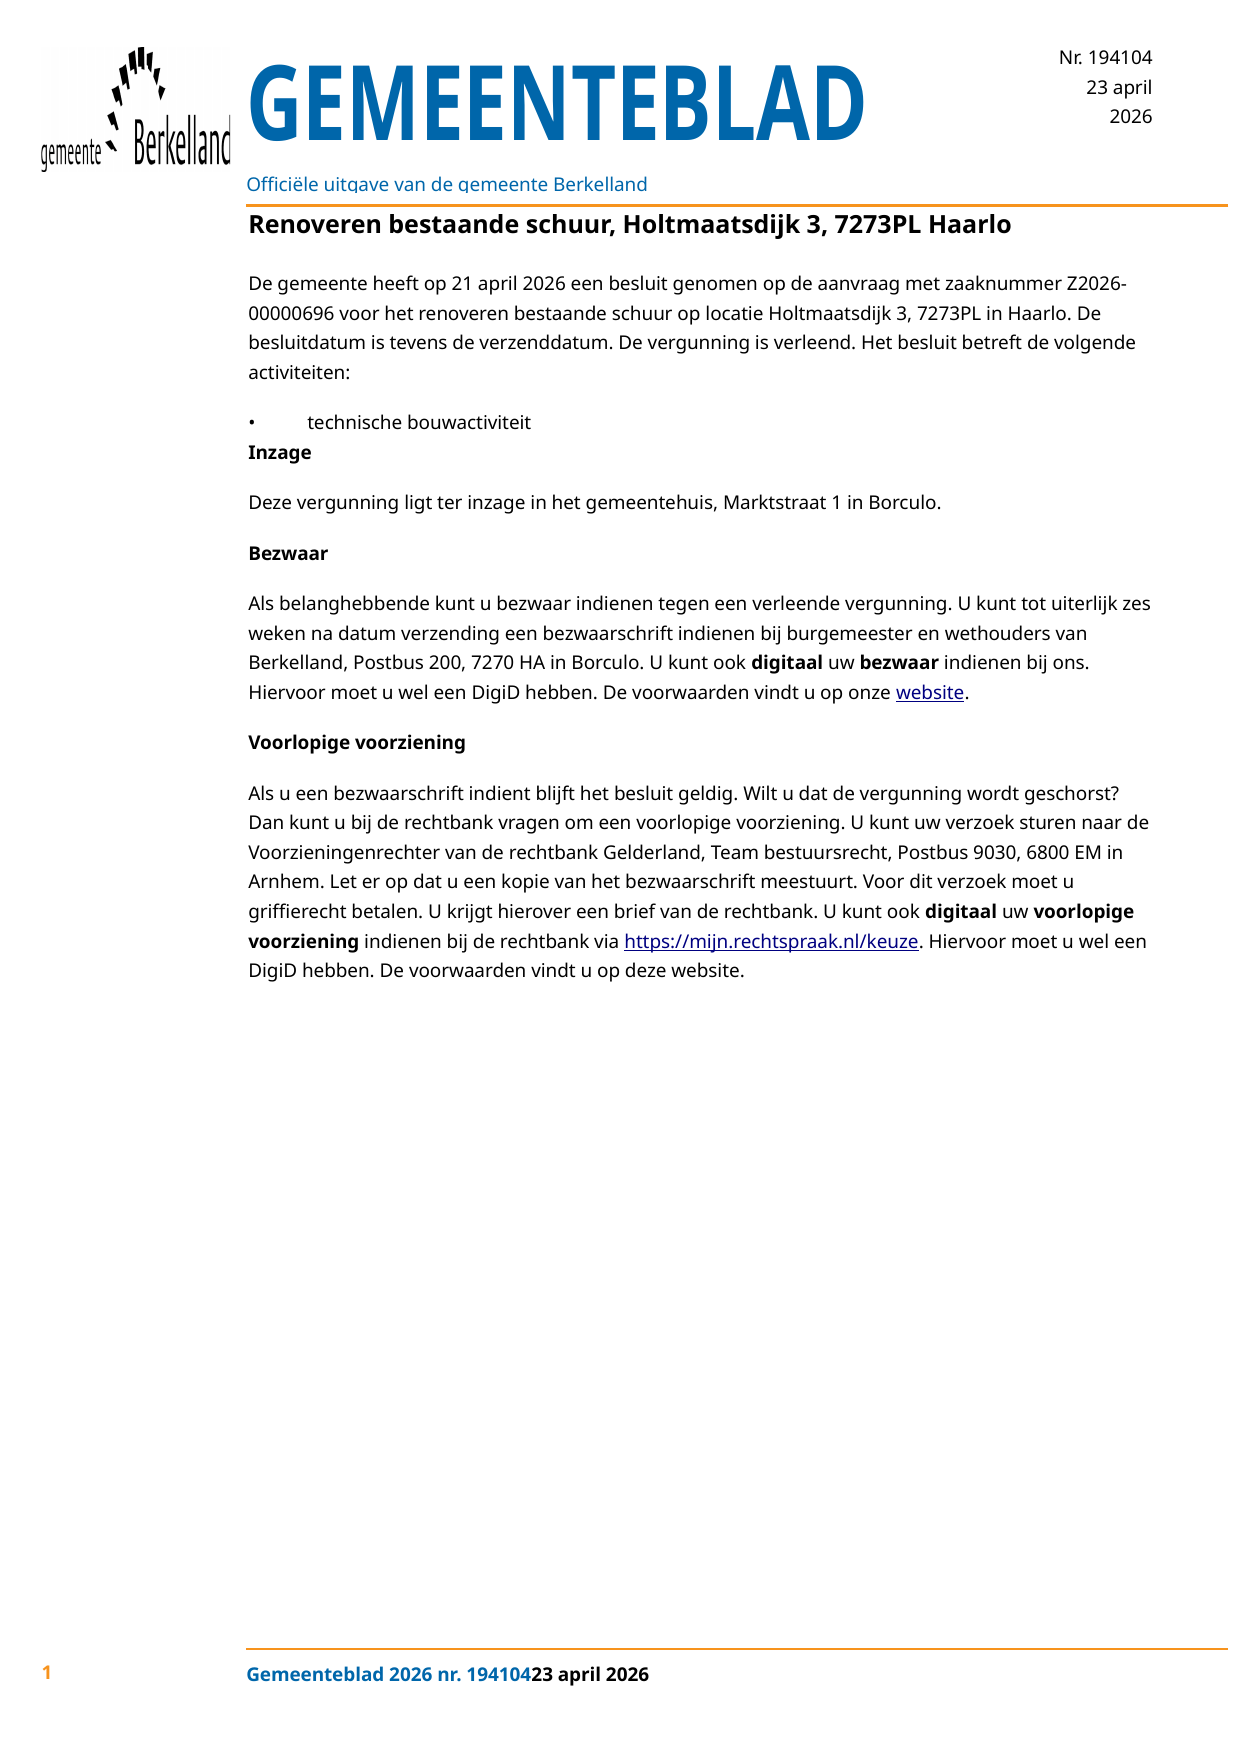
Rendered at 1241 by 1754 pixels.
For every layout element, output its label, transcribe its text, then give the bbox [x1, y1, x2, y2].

text Als belanghebbende kunt u bezwaar indienen tegen een verleende vergunning. U kunt tot uiterlijk zes weken na datum verzending een bezwaarschrift indienen bij burgemeester en wethouders van Berkelland, Postbus 200, 7270 HA in Borculo. U kunt ook digitaal uw bezwaar indienen bij ons. Hiervoor moet u wel een DigiD hebben. De voorwaarden vindt u op onze website. [248, 590, 1152, 705]
text Renoveren bestaande schuur, Holtmaatsdijk 3, 7273PL Haarlo [248, 207, 1152, 241]
text De gemeente heeft op 21 april 2026 een besluit genomen op de aanvraag met zaaknummer Z2026-00000696 voor het renoveren bestaande schuur op locatie Holtmaatsdijk 3, 7273PL in Haarlo. De besluitdatum is tevens de verzenddatum. De vergunning is verleend. Het besluit betreft de volgende activiteiten: [248, 270, 1152, 385]
text Deze vergunning ligt ter inzage in het gemeentehuis, Marktstraat 1 in Borculo. [248, 489, 1152, 515]
text Bezwaar [248, 540, 1152, 566]
list technische bouwactiviteit [248, 409, 1152, 435]
text Als u een bezwaarschrift indient blijft het besluit geldig. Wilt u dat de vergunning wordt geschorst? Dan kunt u bij de rechtbank vragen om een voorlopige voorziening. U kunt uw verzoek sturen naar de Voorzieningenrechter van de rechtbank Gelderland, Team bestuursrecht, Postbus 9030, 6800 EM in Arnhem. Let er op dat u een kopie van het bezwaarschrift meestuurt. Voor dit verzoek moet u griffierecht betalen. U krijgt hierover een brief van de rechtbank. U kunt ook digitaal uw voorlopige voorziening indienen bij de rechtbank via https://mijn.rechtspraak.nl/keuze. Hiervoor moet u wel een DigiD hebben. De voorwaarden vindt u op deze website. [248, 780, 1152, 983]
picture [41, 47, 231, 172]
text Voorlopige voorziening [248, 729, 1152, 755]
text Inzage [248, 439, 1152, 465]
